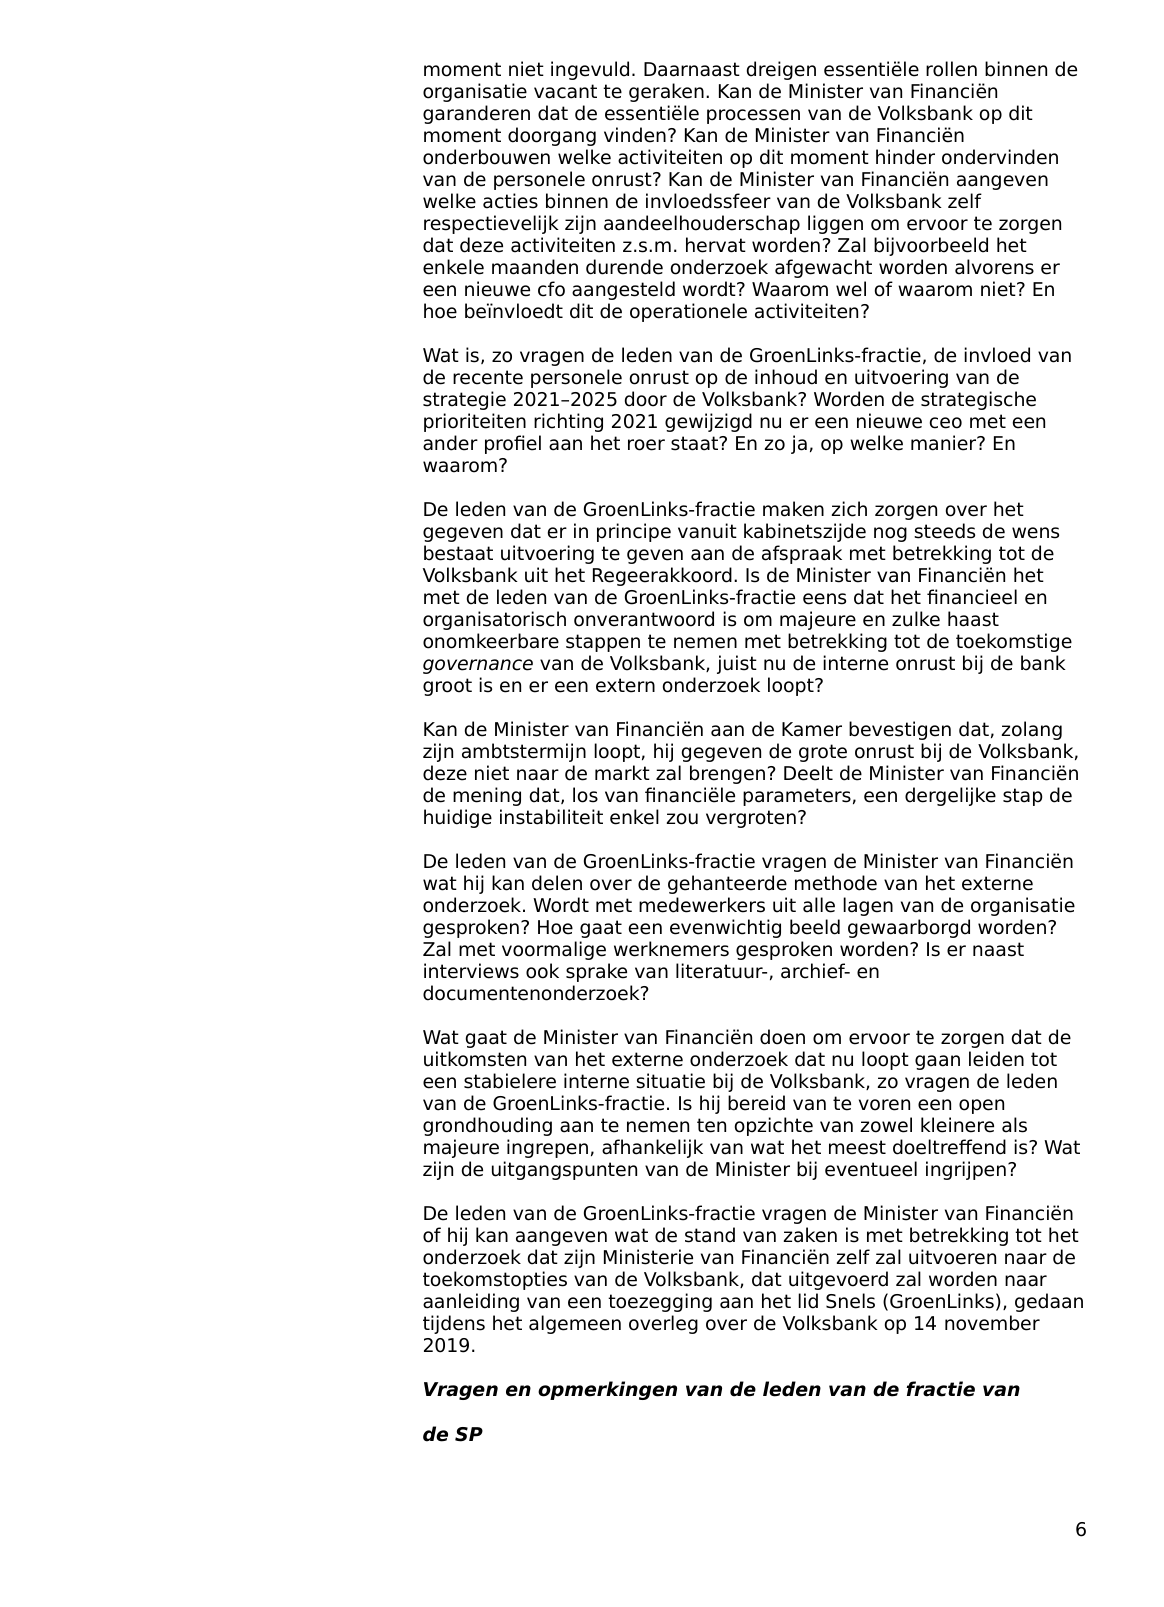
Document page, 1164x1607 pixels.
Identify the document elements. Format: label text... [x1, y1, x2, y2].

text De leden van de GroenLinks-fractie maken zich zorgen over het gegeven dat er in principe vanuit kabinetszijde nog steeds de wens bestaat uitvoering te geven aan de afspraak met betrekking tot de Volksbank uit het Regeerakkoord. Is de Minister van Financiën het met de leden van de GroenLinks-fractie eens dat het financieel en organisatorisch onverantwoord is om majeure en zulke haast onomkeerbare stappen te nemen met betrekking tot de toekomstige governance van de Volksbank, juist nu de interne onrust bij de bank groot is en er een extern onderzoek loopt? [422, 499, 1087, 697]
text De leden van de GroenLinks-fractie vragen de Minister van Financiën of hij kan aangeven wat de stand van zaken is met betrekking tot het onderzoek dat zijn Ministerie van Financiën zelf zal uitvoeren naar de toekomstopties van de Volksbank, dat uitgevoerd zal worden naar aanleiding van een toezegging aan het lid Snels (GroenLinks), gedaan tijdens het algemeen overleg over de Volksbank op 14 november 2019. [422, 1203, 1087, 1357]
text Wat is, zo vragen de leden van de GroenLinks-fractie, de invloed van de recente personele onrust op de inhoud en uitvoering van de strategie 2021–2025 door de Volksbank? Worden de strategische prioriteiten richting 2021 gewijzigd nu er een nieuwe ceo met een ander profiel aan het roer staat? En zo ja, op welke manier? En waarom? [422, 345, 1087, 477]
text De leden van de GroenLinks-fractie vragen de Minister van Financiën wat hij kan delen over de gehanteerde methode van het externe onderzoek. Wordt met medewerkers uit alle lagen van de organisatie gesproken? Hoe gaat een evenwichtig beeld gewaarborgd worden? Zal met voormalige werknemers gesproken worden? Is er naast interviews ook sprake van literatuur-, archief- en documentenonderzoek? [422, 851, 1087, 1005]
text Wat gaat de Minister van Financiën doen om ervoor te zorgen dat de uitkomsten van het externe onderzoek dat nu loopt gaan leiden tot een stabielere interne situatie bij de Volksbank, zo vragen de leden van de GroenLinks-fractie. Is hij bereid van te voren een open grondhouding aan te nemen ten opzichte van zowel kleinere als majeure ingrepen, afhankelijk van wat het meest doeltreffend is? Wat zijn de uitgangspunten van de Minister bij eventueel ingrijpen? [422, 1027, 1087, 1181]
subtitle Vragen en opmerkingen van de leden van de fractie van [422, 1379, 1087, 1401]
text Kan de Minister van Financiën aan de Kamer bevestigen dat, zolang zijn ambtstermijn loopt, hij gegeven de grote onrust bij de Volksbank, deze niet naar de markt zal brengen? Deelt de Minister van Financiën de mening dat, los van financiële parameters, een dergelijke stap de huidige instabiliteit enkel zou vergroten? [422, 719, 1087, 829]
text de SP [422, 1423, 1087, 1445]
text moment niet ingevuld. Daarnaast dreigen essentiële rollen binnen de organisatie vacant te geraken. Kan de Minister van Financiën garanderen dat de essentiële processen van de Volksbank op dit moment doorgang vinden? Kan de Minister van Financiën onderbouwen welke activiteiten op dit moment hinder ondervinden van de personele onrust? Kan de Minister van Financiën aangeven welke acties binnen de invloedssfeer van de Volksbank zelf respectievelijk zijn aandeelhouderschap liggen om ervoor te zorgen dat deze activiteiten z.s.m. hervat worden? Zal bijvoorbeeld het enkele maanden durende onderzoek afgewacht worden alvorens er een nieuwe cfo aangesteld wordt? Waarom wel of waarom niet? En hoe beïnvloedt dit de operationele activiteiten? [422, 59, 1087, 323]
